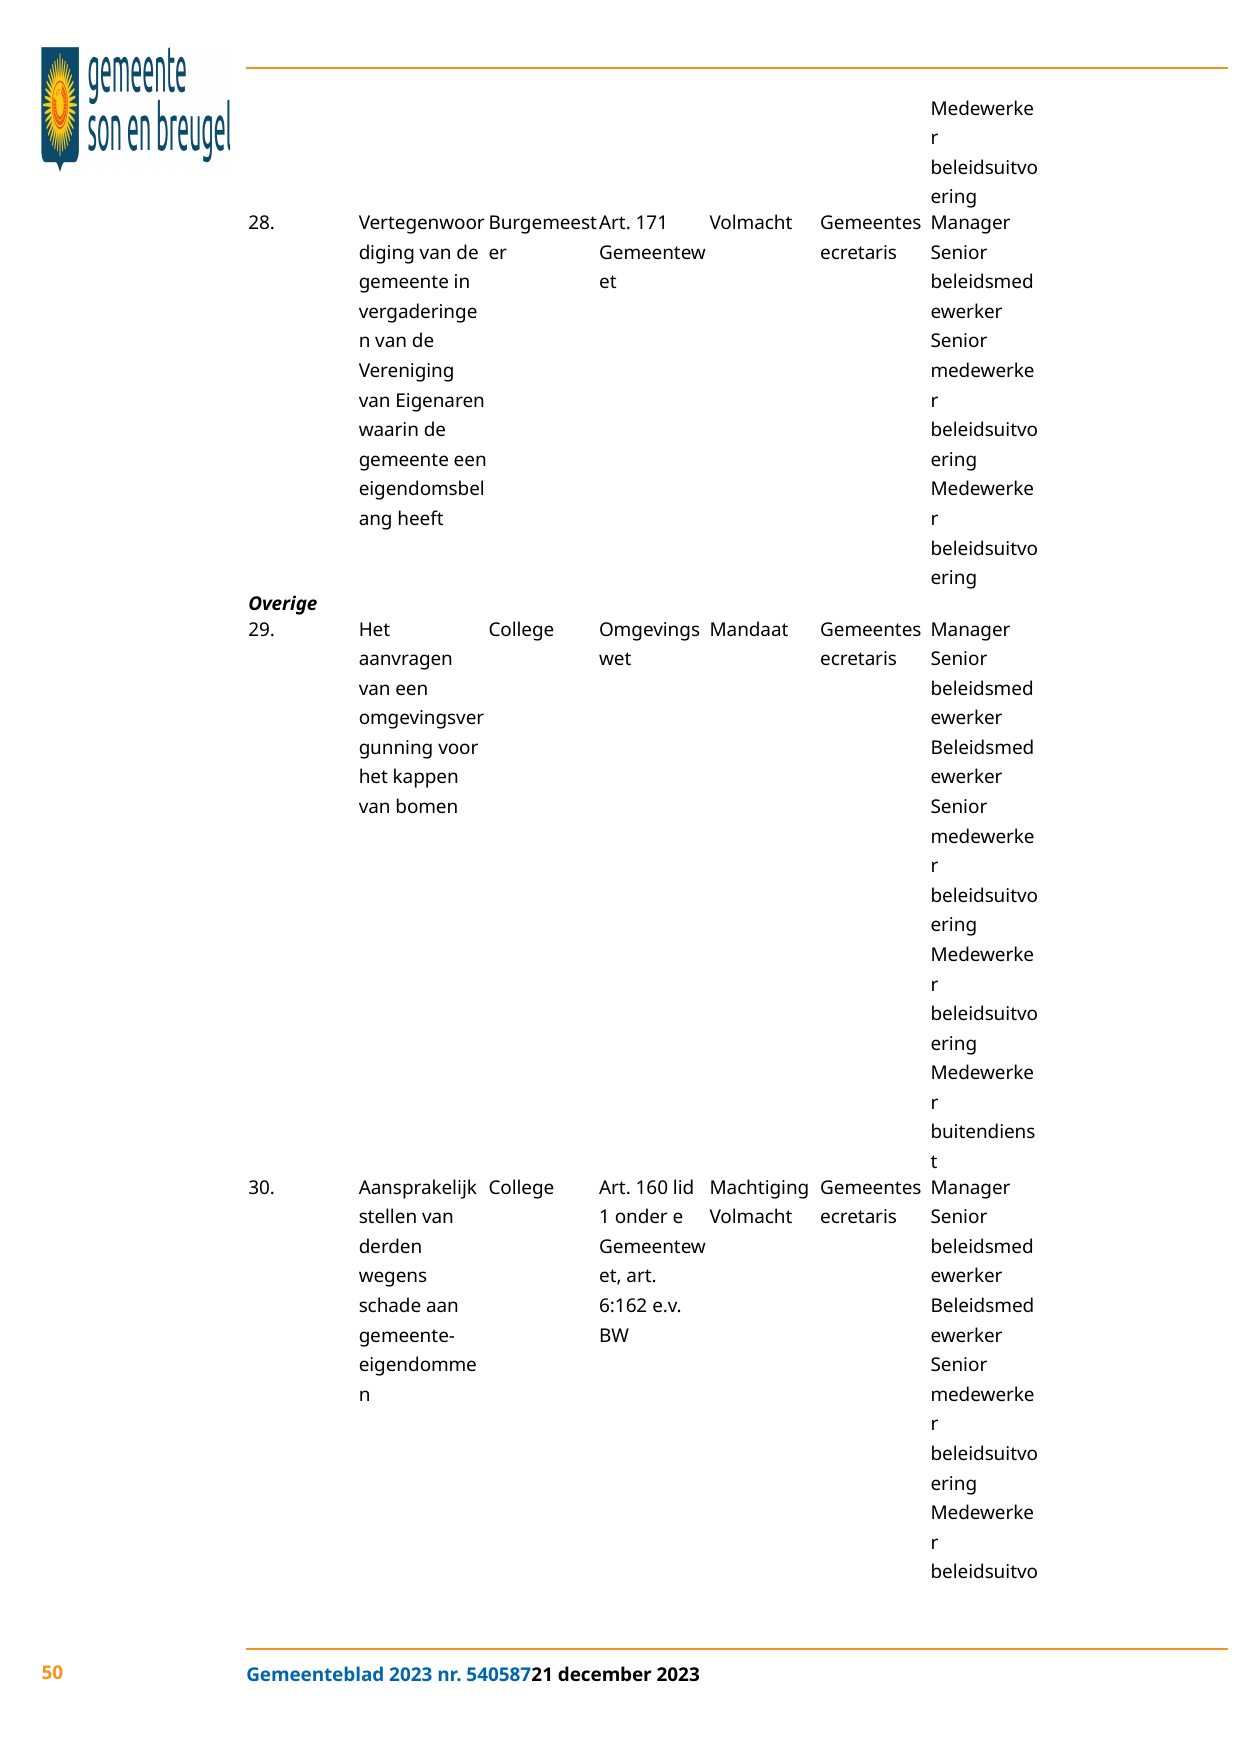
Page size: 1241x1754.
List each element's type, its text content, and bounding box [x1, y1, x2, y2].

table_cell Aansprakelijk stellen van derden wegens schade aan gemeente-eigendommen [359, 1174, 488, 1584]
table_cell 28. [248, 209, 358, 590]
table_cell College [488, 616, 599, 1174]
table_cell College [488, 1174, 599, 1584]
table_cell Gemeentesecretaris [820, 616, 930, 1174]
table_cell [488, 95, 599, 209]
table_cell Art. 171 Gemeentewet [599, 209, 709, 590]
table_cell Mandaat [709, 616, 820, 1174]
table_cell [820, 95, 930, 209]
table_cell [248, 95, 358, 209]
table_cell Omgevingswet [599, 616, 709, 1174]
picture [41, 47, 231, 172]
table_cell [1041, 95, 1152, 209]
table_cell Vertegenwoordiging van de gemeente in vergaderingen van de Vereniging van Eigenaren waarin de gemeente een eigendomsbelang heeft [359, 209, 488, 590]
table_cell 29. [248, 616, 358, 1174]
table_cell [1041, 616, 1152, 1174]
table_cell Manager Senior beleidsmedewerker Senior medewerker beleidsuitvoering Medewerker beleidsuitvoering [930, 209, 1041, 590]
table_cell Medewerker beleidsuitvoering [930, 95, 1041, 209]
table_cell Manager Senior beleidsmedewerker Beleidsmedewerker Senior medewerker beleidsuitvoering Medewerker beleidsuitvoering Medewerker buitendienst [930, 616, 1041, 1174]
table_cell Volmacht [709, 209, 820, 590]
table_cell [1041, 1174, 1152, 1584]
table_cell Art. 160 lid 1 onder e Gemeentewet, art. 6:162 e.v. BW [599, 1174, 709, 1584]
table_cell [1041, 209, 1152, 590]
table_cell Het aanvragen van een omgevingsvergunning voor het kappen van bomen [359, 616, 488, 1174]
table_cell 30. [248, 1174, 358, 1584]
table_cell [709, 95, 820, 209]
table_cell Gemeentesecretaris [820, 209, 930, 590]
table_cell [359, 95, 488, 209]
table_cell Manager Senior beleidsmedewerker Beleidsmedewerker Senior medewerker beleidsuitvoering Medewerker beleidsuitvo [930, 1174, 1041, 1584]
table_cell Overige [248, 590, 1152, 616]
table_cell Machtiging Volmacht [709, 1174, 820, 1584]
table_cell Gemeentesecretaris [820, 1174, 930, 1584]
table_cell [599, 95, 709, 209]
table_cell Burgemeester [488, 209, 599, 590]
